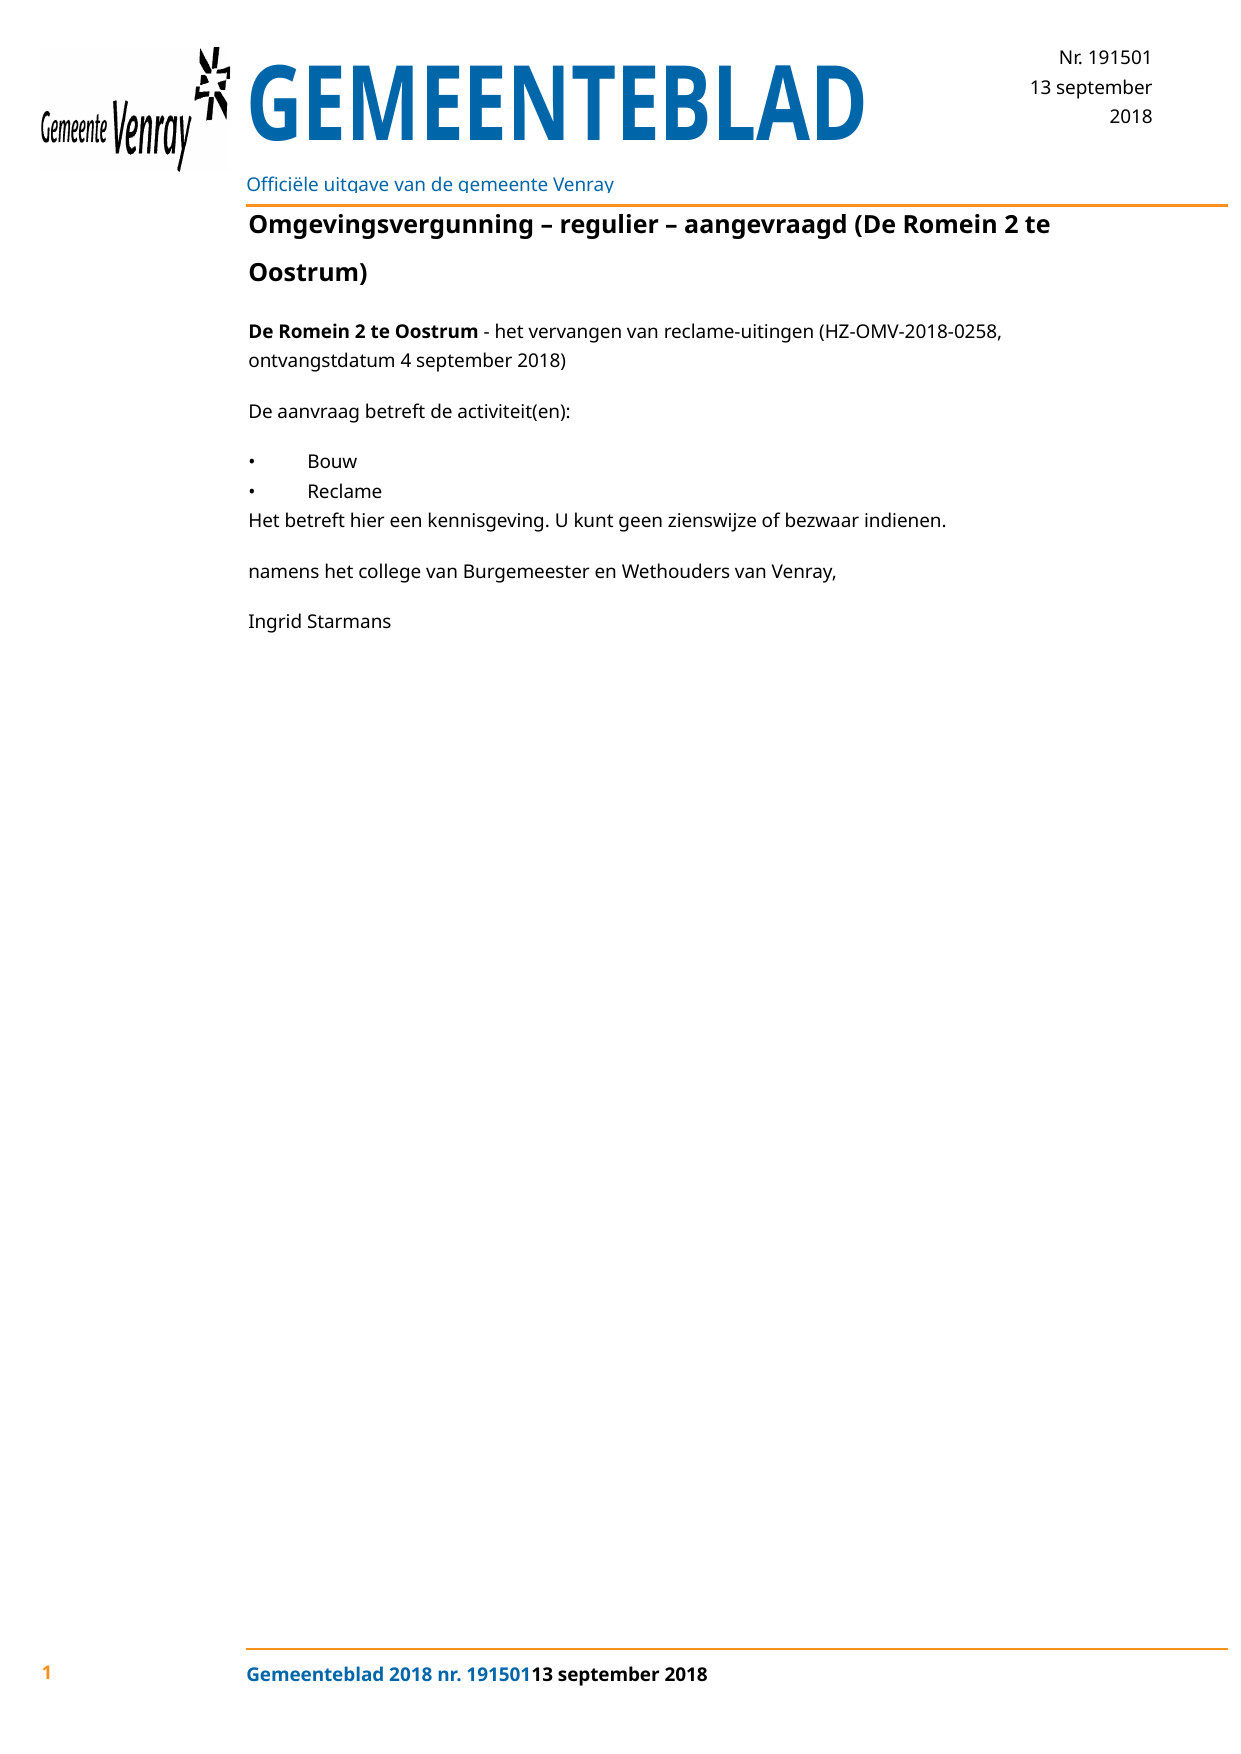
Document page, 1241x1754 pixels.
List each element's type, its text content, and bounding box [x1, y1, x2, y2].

text De Romein 2 te Oostrum - het vervangen van reclame-uitingen (HZ-OMV-2018-0258, ontvangstdatum 4 september 2018) [248, 318, 1152, 373]
text Omgevingsvergunning – regulier – aangevraagd (De Romein 2 te Oostrum) [248, 207, 1152, 288]
text Het betreft hier een kennisgeving. U kunt geen zienswijze of bezwaar indienen. [248, 507, 1152, 533]
text namens het college van Burgemeester en Wethouders van Venray, [248, 558, 1152, 584]
list Bouw [248, 448, 1152, 474]
text Ingrid Starmans [248, 608, 1152, 634]
picture [41, 47, 231, 172]
text De aanvraag betreft de activiteit(en): [248, 398, 1152, 424]
list Reclame [248, 478, 1152, 504]
